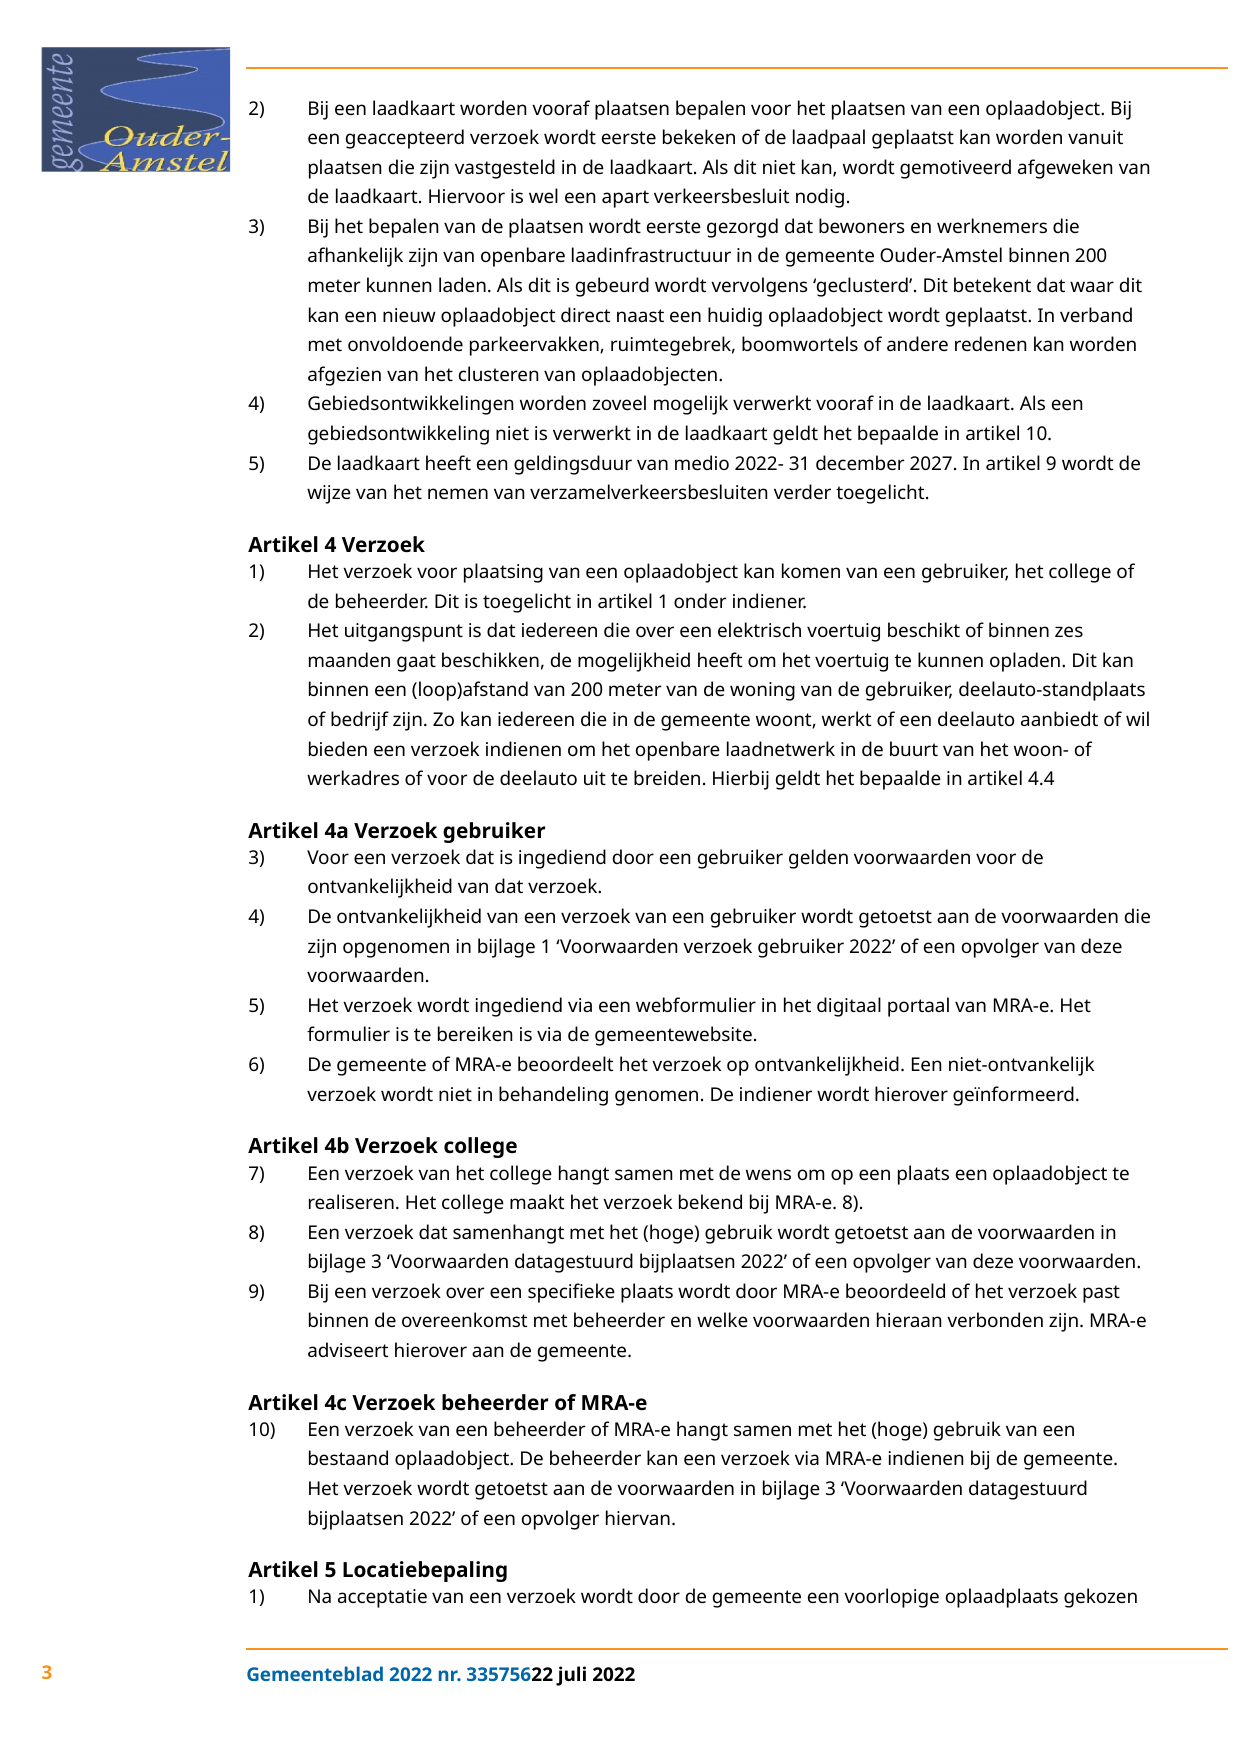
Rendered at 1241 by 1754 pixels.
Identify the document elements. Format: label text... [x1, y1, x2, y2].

list De laadkaart heeft een geldingsduur van medio 2022- 31 december 2027. In artikel 9 wordt de wijze van het nemen van verzamelverkeersbesluiten verder toegelicht. [248, 450, 1152, 505]
list Een verzoek dat samenhangt met het (hoge) gebruik wordt getoetst aan de voorwaarden in bijlage 3 ‘Voorwaarden datagestuurd bijplaatsen 2022’ of een opvolger van deze voorwaarden. [248, 1219, 1152, 1274]
list Het uitgangspunt is dat iedereen die over een elektrisch voertuig beschikt of binnen zes maanden gaat beschikken, de mogelijkheid heeft om het voertuig te kunnen opladen. Dit kan binnen een (loop)afstand van 200 meter van de woning van de gebruiker, deelauto-standplaats of bedrijf zijn. Zo kan iedereen die in de gemeente woont, werkt of een deelauto aanbiedt of wil bieden een verzoek indienen om het openbare laadnetwerk in de buurt van het woon- of werkadres of voor de deelauto uit te breiden. Hierbij geldt het bepaalde in artikel 4.4 [248, 617, 1152, 791]
text Artikel 4a Verzoek gebruiker [248, 816, 1152, 844]
list Het verzoek wordt ingediend via een webformulier in het digitaal portaal van MRA-e. Het formulier is te bereiken is via de gemeentewebsite. [248, 992, 1152, 1047]
list Na acceptatie van een verzoek wordt door de gemeente een voorlopige oplaadplaats gekozen [248, 1584, 1152, 1609]
list De ontvankelijkheid van een verzoek van een gebruiker wordt getoetst aan de voorwaarden die zijn opgenomen in bijlage 1 ‘Voorwaarden verzoek gebruiker 2022’ of een opvolger van deze voorwaarden. [248, 903, 1152, 988]
text Artikel 4 Verzoek [248, 530, 1152, 558]
text Artikel 4b Verzoek college [248, 1131, 1152, 1160]
list Bij een laadkaart worden vooraf plaatsen bepalen voor het plaatsen van een oplaadobject. Bij een geaccepteerd verzoek wordt eerste bekeken of de laadpaal geplaatst kan worden vanuit plaatsen die zijn vastgesteld in de laadkaart. Als dit niet kan, wordt gemotiveerd afgeweken van de laadkaart. Hiervoor is wel een apart verkeersbesluit nodig. [248, 95, 1152, 209]
list Een verzoek van een beheerder of MRA-e hangt samen met het (hoge) gebruik van een bestaand oplaadobject. De beheerder kan een verzoek via MRA-e indienen bij de gemeente. Het verzoek wordt getoetst aan de voorwaarden in bijlage 3 ‘Voorwaarden datagestuurd bijplaatsen 2022’ of een opvolger hiervan. [248, 1416, 1152, 1531]
list Een verzoek van het college hangt samen met de wens om op een plaats een oplaadobject te realiseren. Het college maakt het verzoek bekend bij MRA-e. 8). [248, 1160, 1152, 1215]
list Voor een verzoek dat is ingediend door een gebruiker gelden voorwaarden voor de ontvankelijkheid van dat verzoek. [248, 844, 1152, 899]
text Artikel 5 Locatiebepaling [248, 1555, 1152, 1584]
list Het verzoek voor plaatsing van een oplaadobject kan komen van een gebruiker, het college of de beheerder. Dit is toegelicht in artikel 1 onder indiener. [248, 558, 1152, 613]
list Gebiedsontwikkelingen worden zoveel mogelijk verwerkt vooraf in de laadkaart. Als een gebiedsontwikkeling niet is verwerkt in de laadkaart geldt het bepaalde in artikel 10. [248, 391, 1152, 446]
list De gemeente of MRA-e beoordeelt het verzoek op ontvankelijkheid. Een niet-ontvankelijk verzoek wordt niet in behandeling genomen. De indiener wordt hierover geïnformeerd. [248, 1051, 1152, 1107]
text Artikel 4c Verzoek beheerder of MRA-e [248, 1388, 1152, 1416]
list Bij het bepalen van de plaatsen wordt eerste gezorgd dat bewoners en werknemers die afhankelijk zijn van openbare laadinfrastructuur in de gemeente Ouder-Amstel binnen 200 meter kunnen laden. Als dit is gebeurd wordt vervolgens ‘geclusterd’. Dit betekent dat waar dit kan een nieuw oplaadobject direct naast een huidig oplaadobject wordt geplaatst. In verband met onvoldoende parkeervakken, ruimtegebrek, boomwortels of andere redenen kan worden afgezien van het clusteren van oplaadobjecten. [248, 213, 1152, 387]
picture [41, 47, 231, 172]
list Bij een verzoek over een specifieke plaats wordt door MRA-e beoordeeld of het verzoek past binnen de overeenkomst met beheerder en welke voorwaarden hieraan verbonden zijn. MRA-e adviseert hierover aan de gemeente. [248, 1278, 1152, 1363]
